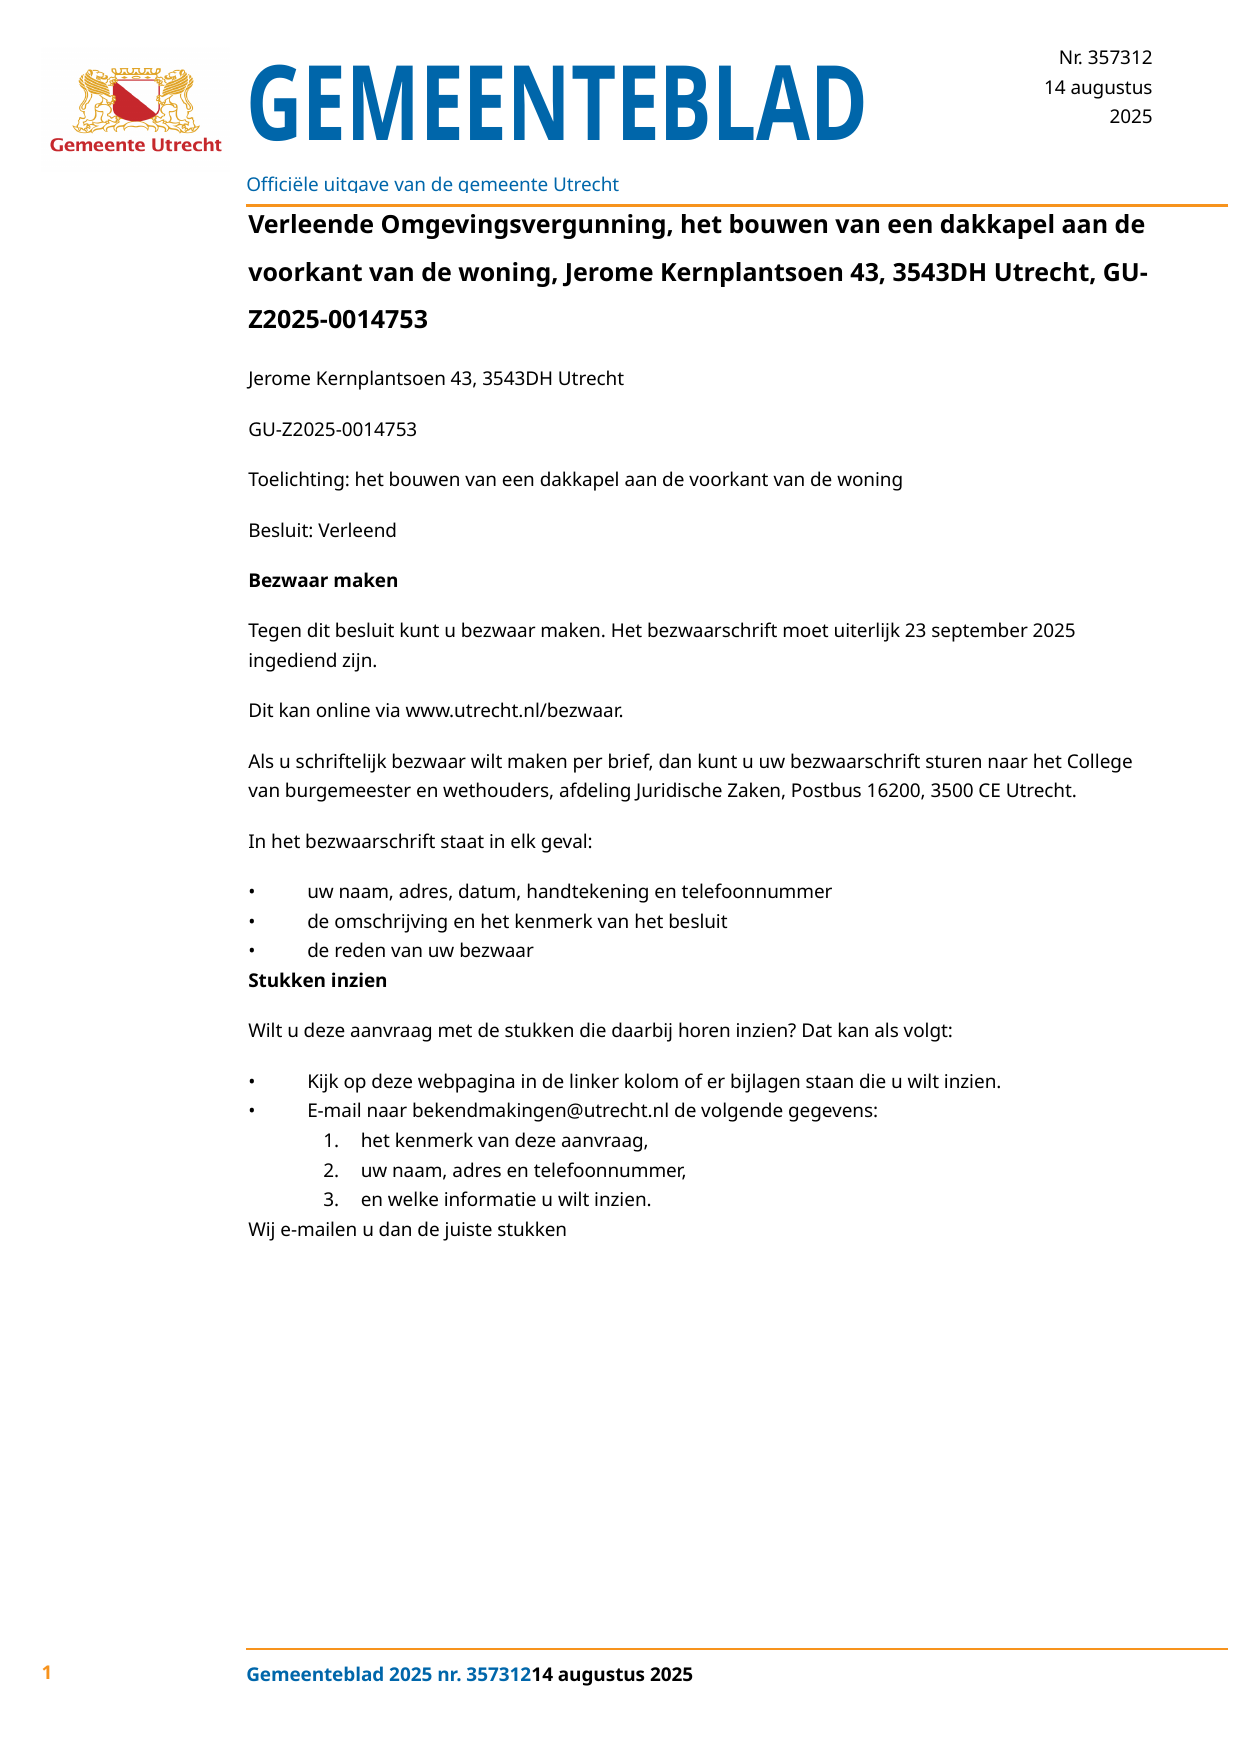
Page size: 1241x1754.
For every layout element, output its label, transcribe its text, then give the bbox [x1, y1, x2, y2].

text Stukken inzien [248, 967, 1152, 993]
text Tegen dit besluit kunt u bezwaar maken. Het bezwaarschrift moet uiterlijk 23 september 2025 ingediend zijn. [248, 618, 1152, 673]
list uw naam, adres, datum, handtekening en telefoonnummer [248, 878, 1152, 904]
text Besluit: Verleend [248, 517, 1152, 542]
text Dit kan online via www.utrecht.nl/bezwaar. [248, 698, 1152, 723]
text Toelichting: het bouwen van een dakkapel aan de voorkant van de woning [248, 466, 1152, 492]
picture [41, 47, 231, 172]
text Jerome Kernplantsoen 43, 3543DH Utrecht [248, 366, 1152, 391]
text Als u schriftelijk bezwaar wilt maken per brief, dan kunt u uw bezwaarschrift sturen naar het College van burgemeester en wethouders, afdeling Juridische Zaken, Postbus 16200, 3500 CE Utrecht. [248, 748, 1152, 803]
text Wij e-mailen u dan de juiste stukken [248, 1216, 1152, 1242]
text In het bezwaarschrift staat in elk geval: [248, 828, 1152, 854]
list het kenmerk van deze aanvraag, [323, 1127, 1152, 1153]
list Kijk op deze webpagina in de linker kolom of er bijlagen staan die u wilt inzien. [248, 1068, 1152, 1094]
list uw naam, adres en telefoonnummer, [323, 1157, 1152, 1182]
list de reden van uw bezwaar [248, 938, 1152, 963]
text Verleende Omgevingsvergunning, het bouwen van een dakkapel aan de voorkant van de woning, Jerome Kernplantsoen 43, 3543DH Utrecht, GU-Z2025-0014753 [248, 207, 1152, 336]
list de omschrijving en het kenmerk van het besluit [248, 908, 1152, 934]
list en welke informatie u wilt inzien. [323, 1186, 1152, 1212]
text Bezwaar maken [248, 567, 1152, 593]
text GU-Z2025-0014753 [248, 416, 1152, 442]
text Wilt u deze aanvraag met de stukken die daarbij horen inzien? Dat kan als volgt: [248, 1018, 1152, 1043]
list E-mail naar bekendmakingen@utrecht.nl de volgende gegevens: [248, 1098, 1152, 1123]
